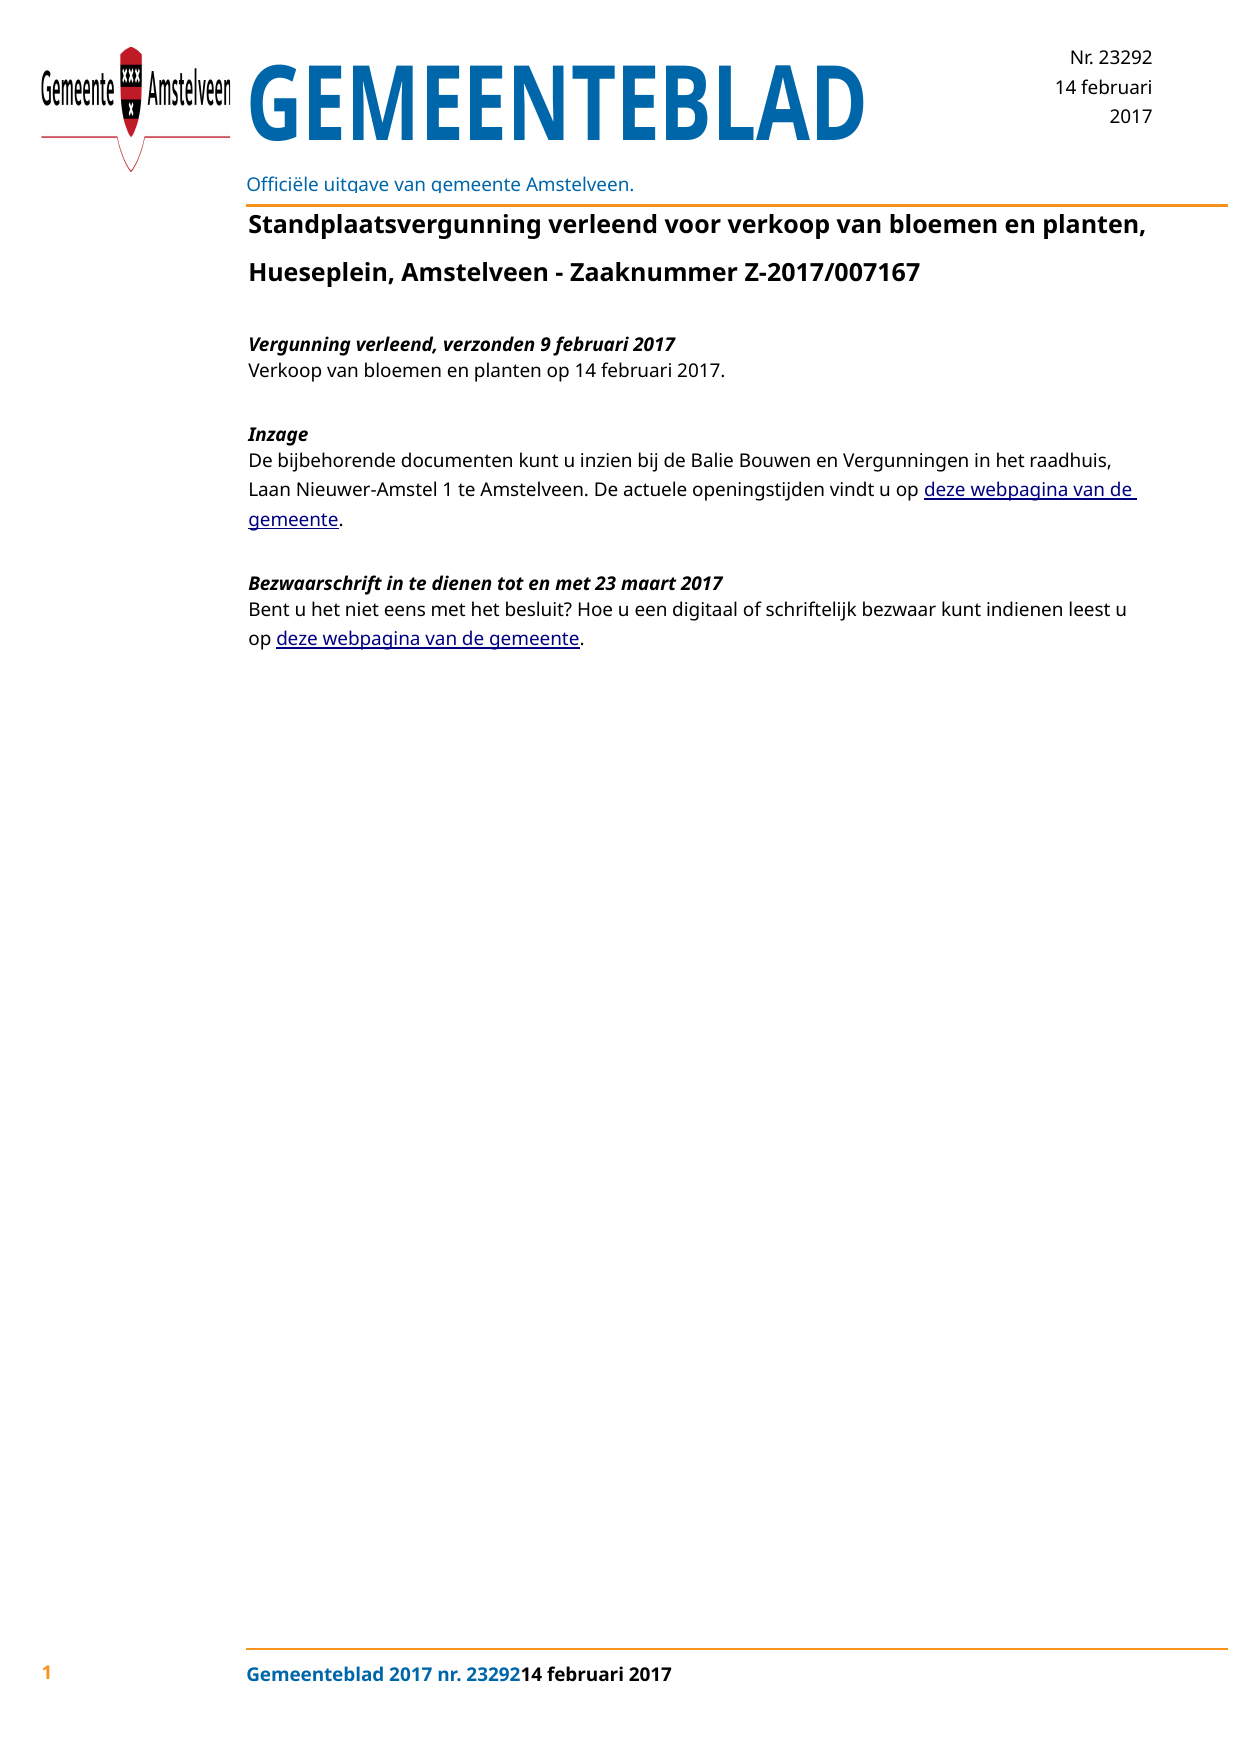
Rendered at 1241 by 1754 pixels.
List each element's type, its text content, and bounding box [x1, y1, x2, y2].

text De bijbehorende documenten kunt u inzien bij de Balie Bouwen en Vergunningen in het raadhuis, Laan Nieuwer-Amstel 1 te Amstelveen. De actuele openingstijden vindt u op deze webpagina van de gemeente. [248, 447, 1152, 532]
text Bent u het niet eens met het besluit? Hoe u een digitaal of schriftelijk bezwaar kunt indienen leest u op deze webpagina van de gemeente. [248, 596, 1152, 651]
picture [41, 47, 231, 172]
text Standplaatsvergunning verleend voor verkoop van bloemen en planten, Hueseplein, Amstelveen - Zaaknummer Z-2017/007167 [248, 207, 1152, 288]
text Vergunning verleend, verzonden 9 februari 2017 [248, 331, 1152, 357]
text Verkoop van bloemen en planten op 14 februari 2017. [248, 357, 1152, 383]
text Inzage [248, 421, 1152, 447]
text Bezwaarschrift in te dienen tot en met 23 maart 2017 [248, 570, 1152, 596]
